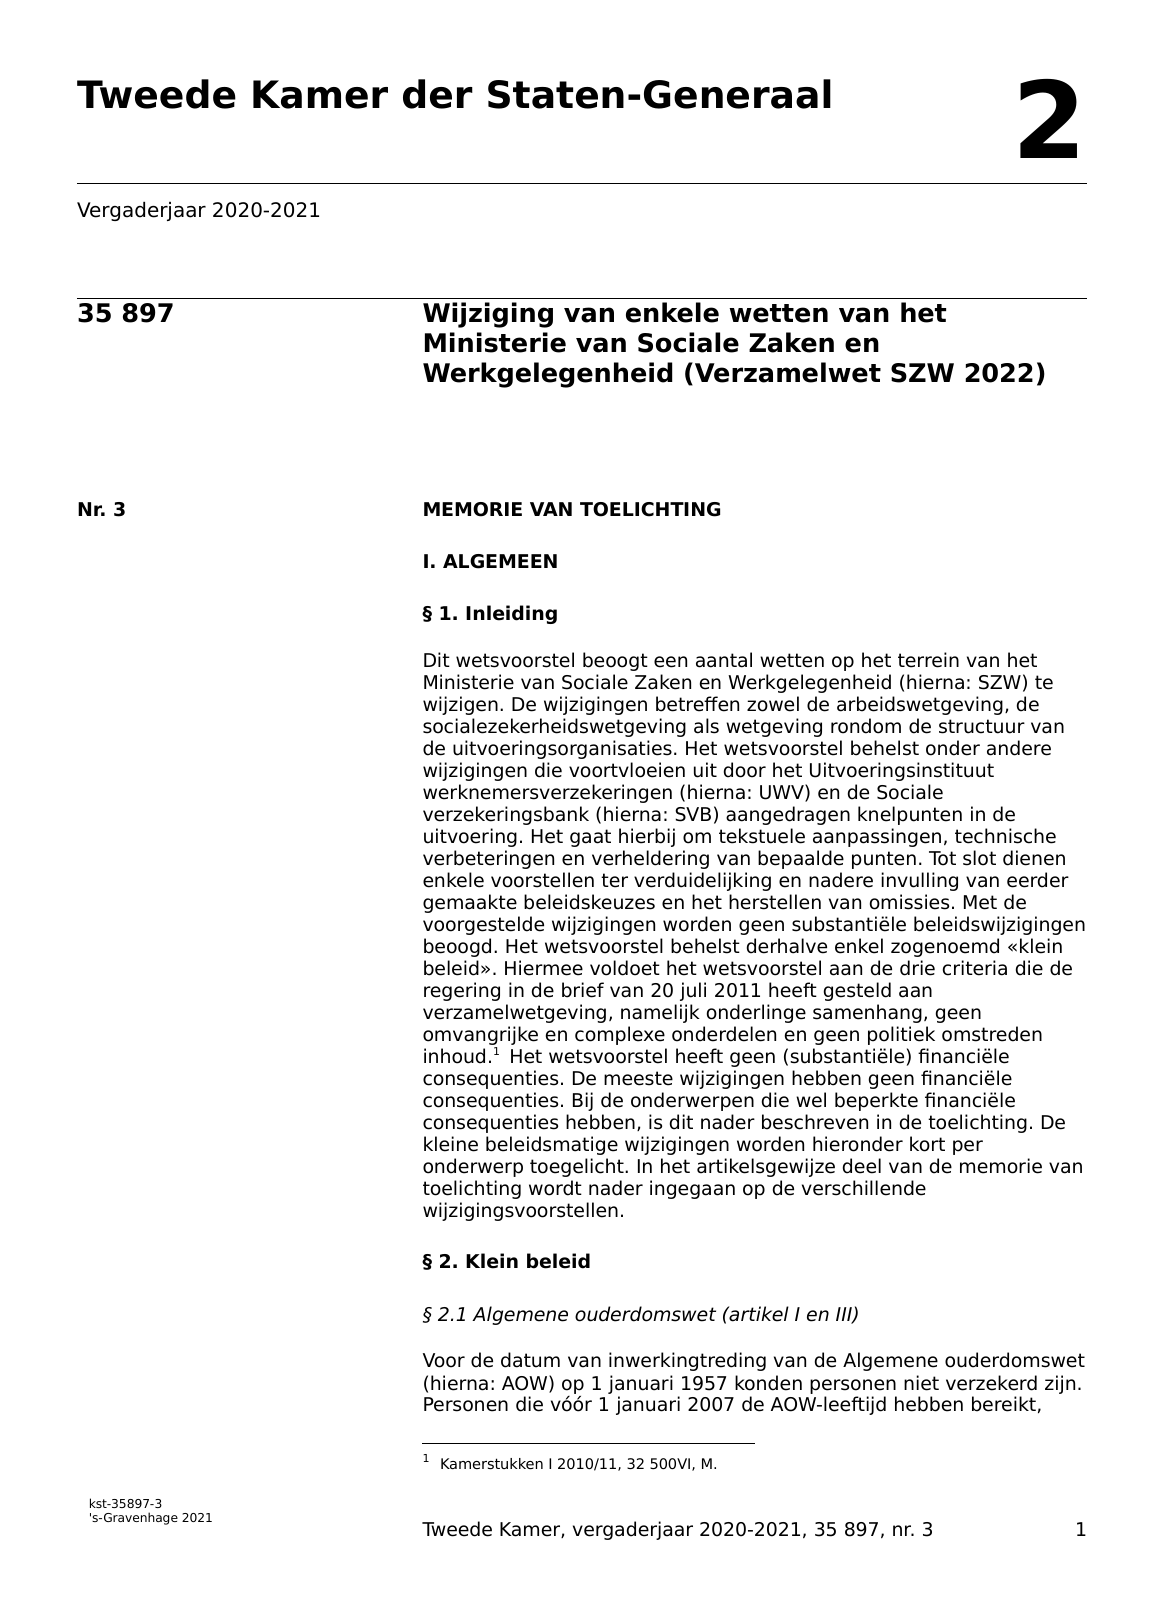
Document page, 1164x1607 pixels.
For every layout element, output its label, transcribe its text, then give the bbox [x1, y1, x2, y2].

text 's-Gravenhage 2021 [88, 1511, 323, 1525]
subtitle 35 897 Wijziging van enkele wetten van het Ministerie van Sociale Zaken en Werkgelegenheid (Verzamelwet SZW 2022) [77, 299, 1087, 388]
subtitle § 2. Klein beleid [422, 1251, 1087, 1273]
subtitle § 2.1 Algemene ouderdomswet (artikel I en III) [422, 1303, 1087, 1325]
table_header Tweede Kamer der Staten-Generaal [77, 59, 886, 183]
table_cell Vergaderjaar 2020-2021 [77, 184, 1087, 298]
text kst-35897-3 [88, 1497, 323, 1511]
subtitle Nr. 3 MEMORIE VAN TOELICHTING [77, 499, 1087, 521]
text Kamerstukken I 2010/11, 32 500VI, M. [422, 1452, 1087, 1474]
subtitle I. ALGEMEEN [422, 551, 1087, 573]
table_header 2 [886, 59, 1087, 183]
subtitle § 1. Inleiding [422, 603, 1087, 625]
text Voor de datum van inwerkingtreding van de Algemene ouderdomswet (hierna: AOW) op 1 januari 1957 konden personen niet verzekerd zijn. Personen die vóór 1 januari 2007 de AOW-leeftijd hebben bereikt, [422, 1350, 1087, 1416]
text Dit wetsvoorstel beoogt een aantal wetten op het terrein van het Ministerie van Sociale Zaken en Werkgelegenheid (hierna: SZW) te wijzigen. De wijzigingen betreffen zowel de arbeidswetgeving, de socialezekerheidswetgeving als wetgeving rondom de structuur van de uitvoeringsorganisaties. Het wetsvoorstel behelst onder andere wijzigingen die voortvloeien uit door het Uitvoeringsinstituut werknemersverzekeringen (hierna: UWV) en de Sociale verzekeringsbank (hierna: SVB) aangedragen knelpunten in de uitvoering. Het gaat hierbij om tekstuele aanpassingen, technische verbeteringen en verheldering van bepaalde punten. Tot slot dienen enkele voorstellen ter verduidelijking en nadere invulling van eerder gemaakte beleidskeuzes en het herstellen van omissies. Met de voorgestelde wijzigingen worden geen substantiële beleidswijzigingen beoogd. Het wetsvoorstel behelst derhalve enkel zogenoemd «klein beleid». Hiermee voldoet het wetsvoorstel aan de drie criteria die de regering in de brief van 20 juli 2011 heeft gesteld aan verzamelwetgeving, namelijk onderlinge samenhang, geen omvangrijke en complexe onderdelen en geen politiek omstreden inhoud. Het wetsvoorstel heeft geen (substantiële) financiële consequenties. De meeste wijzigingen hebben geen financiële consequenties. Bij de onderwerpen die wel beperkte financiële consequenties hebben, is dit nader beschreven in de toelichting. De kleine beleidsmatige wijzigingen worden hieronder kort per onderwerp toegelicht. In het artikelsgewijze deel van de memorie van toelichting wordt nader ingegaan op de verschillende wijzigingsvoorstellen. [422, 650, 1087, 1221]
